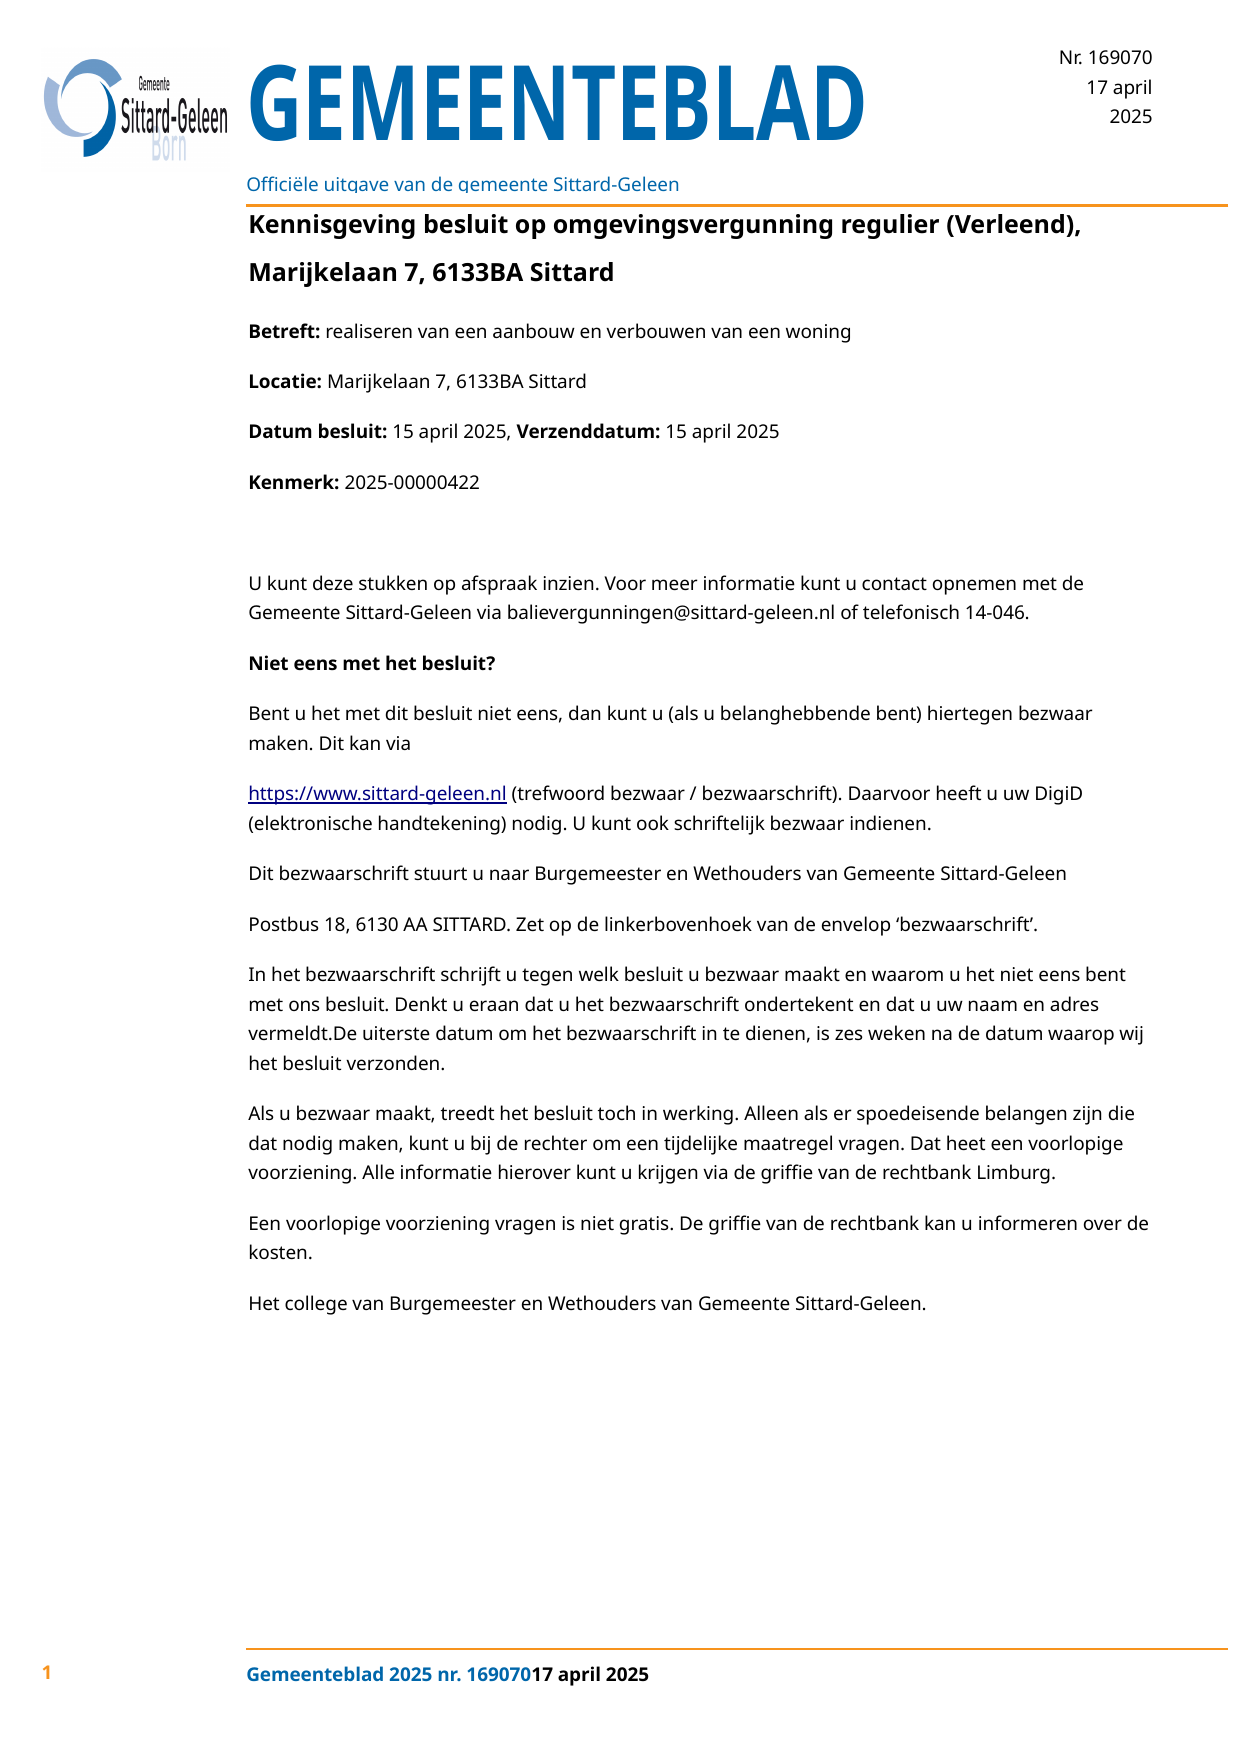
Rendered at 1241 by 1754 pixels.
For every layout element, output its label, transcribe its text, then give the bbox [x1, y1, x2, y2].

text Niet eens met het besluit? [248, 650, 1152, 676]
text Kenmerk: 2025-00000422 [248, 469, 1152, 495]
text Bent u het met dit besluit niet eens, dan kunt u (als u belanghebbende bent) hiertegen bezwaar maken. Dit kan via [248, 700, 1152, 756]
text Kennisgeving besluit op omgevingsvergunning regulier (Verleend), Marijkelaan 7, 6133BA Sittard [248, 207, 1152, 288]
text Als u bezwaar maakt, treedt het besluit toch in werking. Alleen als er spoedeisende belangen zijn die dat nodig maken, kunt u bij de rechter om een tijdelijke maatregel vragen. Dat heet een voorlopige voorziening. Alle informatie hierover kunt u krijgen via de griffie van de rechtbank Limburg. [248, 1100, 1152, 1185]
text Dit bezwaarschrift stuurt u naar Burgemeester en Wethouders van Gemeente Sittard-Geleen [248, 860, 1152, 886]
text Een voorlopige voorziening vragen is niet gratis. De griffie van de rechtbank kan u informeren over de kosten. [248, 1210, 1152, 1265]
text Postbus 18, 6130 AA SITTARD. Zet op de linkerbovenhoek van de envelop ‘bezwaarschrift’. [248, 911, 1152, 937]
text Datum besluit: 15 april 2025, Verzenddatum: 15 april 2025 [248, 419, 1152, 444]
text Betreft: realiseren van een aanbouw en verbouwen van een woning [248, 318, 1152, 344]
text https://www.sittard-geleen.nl (trefwoord bezwaar / bezwaarschrift). Daarvoor heeft u uw DigiD (elektronische handtekening) nodig. U kunt ook schriftelijk bezwaar indienen. [248, 780, 1152, 836]
text U kunt deze stukken op afspraak inzien. Voor meer informatie kunt u contact opnemen met de Gemeente Sittard-Geleen via balievergunningen@sittard-geleen.nl of telefonisch 14-046. [248, 570, 1152, 625]
text In het bezwaarschrift schrijft u tegen welk besluit u bezwaar maakt en waarom u het niet eens bent met ons besluit. Denkt u eraan dat u het bezwaarschrift ondertekent en dat u uw naam en adres vermeldt.De uiterste datum om het bezwaarschrift in te dienen, is zes weken na de datum waarop wij het besluit verzonden. [248, 961, 1152, 1076]
picture [41, 47, 231, 172]
text Locatie: Marijkelaan 7, 6133BA Sittard [248, 368, 1152, 394]
text Het college van Burgemeester en Wethouders van Gemeente Sittard-Geleen. [248, 1290, 1152, 1316]
